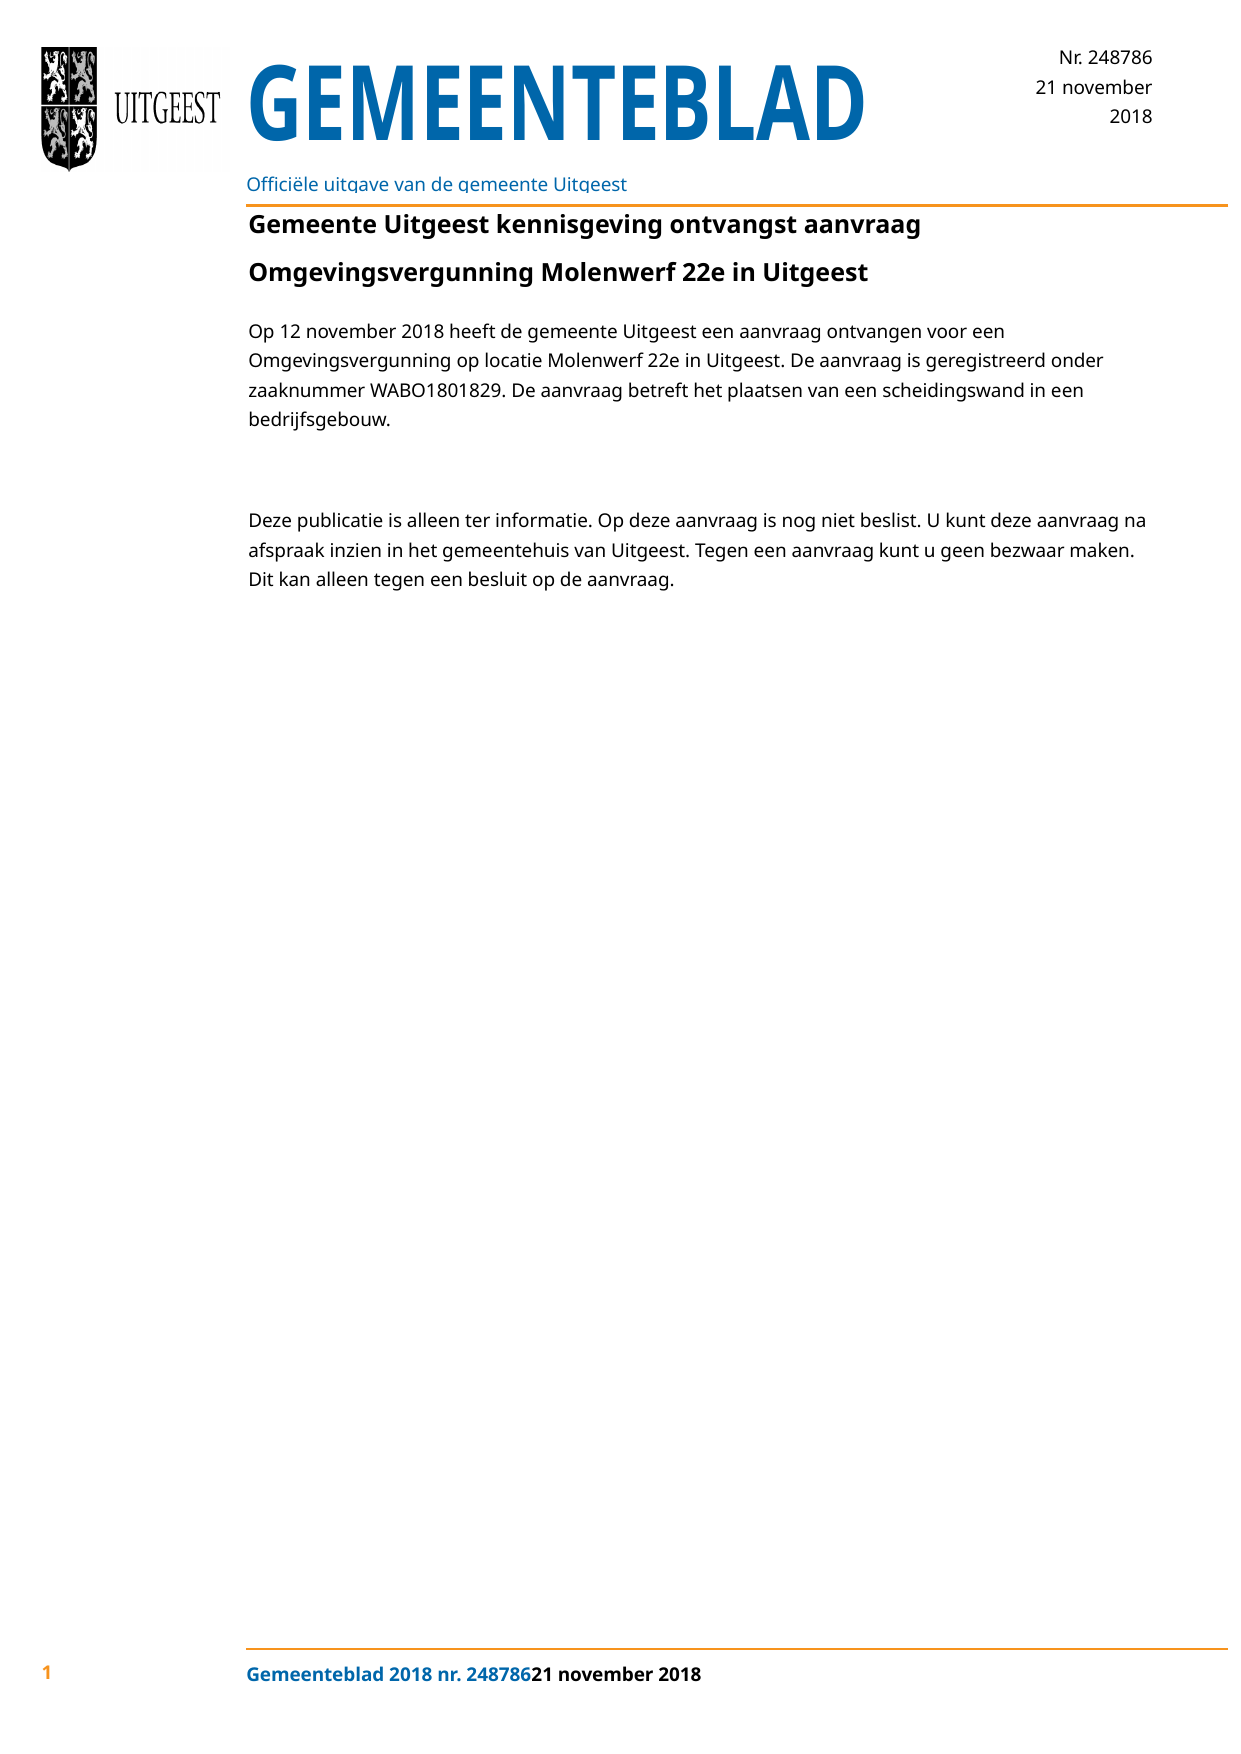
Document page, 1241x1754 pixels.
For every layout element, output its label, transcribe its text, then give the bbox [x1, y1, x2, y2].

text Deze publicatie is alleen ter informatie. Op deze aanvraag is nog niet beslist. U kunt deze aanvraag na afspraak inzien in het gemeentehuis van Uitgeest. Tegen een aanvraag kunt u geen bezwaar maken. Dit kan alleen tegen een besluit op de aanvraag. [248, 507, 1152, 592]
text Gemeente Uitgeest kennisgeving ontvangst aanvraag Omgevingsvergunning Molenwerf 22e in Uitgeest [248, 207, 1152, 288]
text Op 12 november 2018 heeft de gemeente Uitgeest een aanvraag ontvangen voor een Omgevingsvergunning op locatie Molenwerf 22e in Uitgeest. De aanvraag is geregistreerd onder zaaknummer WABO1801829. De aanvraag betreft het plaatsen van een scheidingswand in een bedrijfsgebouw. [248, 318, 1152, 432]
picture [41, 47, 231, 172]
